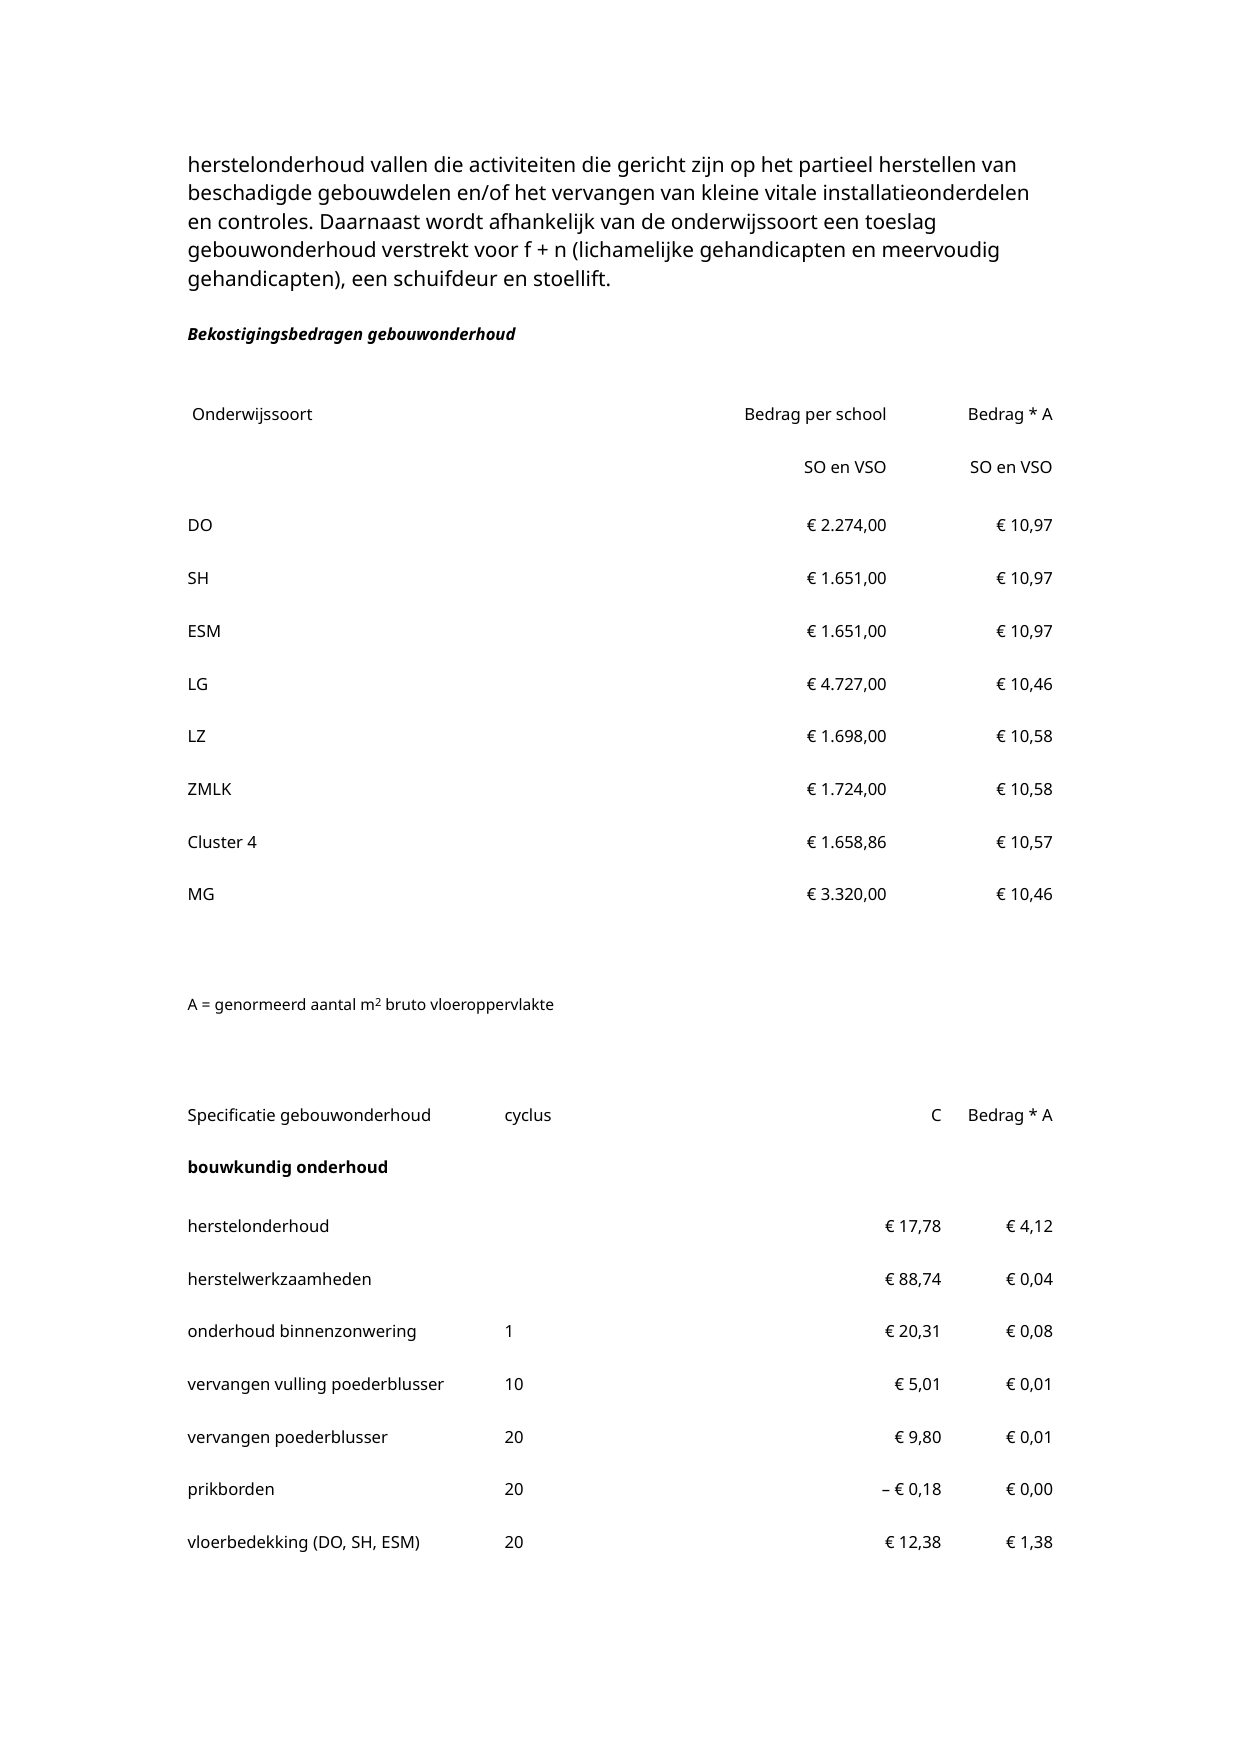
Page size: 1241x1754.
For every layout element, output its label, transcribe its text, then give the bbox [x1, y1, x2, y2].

table_header Onderwijssoort [188, 403, 721, 456]
table_cell prikborden [188, 1478, 504, 1531]
table_cell € 10,97 [887, 514, 1053, 567]
table_cell € 1.651,00 [721, 619, 887, 672]
table_cell [830, 1156, 941, 1214]
table_cell € 0,00 [941, 1478, 1053, 1531]
table_cell vloerbedekking (DO, SH, ESM) [188, 1531, 504, 1583]
table_cell bouwkundig onderhoud [188, 1156, 830, 1214]
table_cell € 3.320,00 [721, 883, 887, 936]
table_cell € 1.651,00 [721, 567, 887, 619]
table_cell vervangen poederblusser [188, 1425, 504, 1478]
table_cell MG [188, 883, 721, 936]
table_cell LZ [188, 725, 721, 777]
table_cell € 12,38 [830, 1531, 941, 1583]
table_cell € 0,01 [941, 1425, 1053, 1478]
table_cell € 10,97 [887, 567, 1053, 619]
table_cell € 5,01 [830, 1373, 941, 1425]
table_cell € 9,80 [830, 1425, 941, 1478]
table_cell vervangen vulling poederblusser [188, 1373, 504, 1425]
table_cell € 10,46 [887, 672, 1053, 725]
table_cell € 17,78 [830, 1214, 941, 1267]
table_cell [941, 1156, 1053, 1214]
table_cell € 1,38 [941, 1531, 1053, 1583]
table_cell € 2.274,00 [721, 514, 887, 567]
table_cell SH [188, 567, 721, 619]
table_cell herstelwerkzaamheden [188, 1267, 830, 1320]
table_cell Cluster 4 [188, 830, 721, 883]
table_cell onderhoud binnenzonwering [188, 1320, 504, 1372]
table_cell 20 [504, 1425, 830, 1478]
table_header Bedrag * A [941, 1103, 1053, 1156]
table_cell € 4,12 [941, 1214, 1053, 1267]
table_header Bedrag * A [887, 403, 1053, 456]
table_cell € 10,58 [887, 725, 1053, 777]
table_cell ESM [188, 619, 721, 672]
table_header Specificatie gebouwonderhoud [188, 1103, 504, 1156]
text A = genormeerd aantal m2 bruto vloeroppervlakte [187, 994, 1053, 1015]
table_cell € 0,04 [941, 1267, 1053, 1320]
table_cell € 1.724,00 [721, 778, 887, 830]
table_cell LG [188, 672, 721, 725]
table_cell € 88,74 [830, 1267, 941, 1320]
table_header cyclus [504, 1103, 830, 1156]
table_cell € 0,08 [941, 1320, 1053, 1372]
table_header Bedrag per school [721, 403, 887, 456]
table_cell SO en VSO [721, 456, 887, 514]
text herstelonderhoud vallen die activiteiten die gericht zijn op het partieel herstellen van beschadigde gebouwdelen en/of het vervangen van kleine vitale installatieonderdelen en controles. Daarnaast wordt afhankelijk van de onderwijssoort een toeslag gebouwonderhoud verstrekt voor f + n (lichamelijke gehandicapten en meervoudig gehandicapten), een schuifdeur en stoellift. [187, 150, 1053, 292]
table_cell SO en VSO [887, 456, 1053, 514]
table_cell € 10,46 [887, 883, 1053, 936]
table_header C [830, 1103, 941, 1156]
table_cell 20 [504, 1478, 830, 1531]
table_cell 1 [504, 1320, 830, 1372]
table_cell [188, 456, 721, 514]
table_cell ZMLK [188, 778, 721, 830]
table_cell € 20,31 [830, 1320, 941, 1372]
table_cell herstelonderhoud [188, 1214, 830, 1267]
table_cell € 10,57 [887, 830, 1053, 883]
table_cell € 1.658,86 [721, 830, 887, 883]
text Bekostigingsbedragen gebouwonderhoud [187, 322, 1053, 345]
table_cell € 4.727,00 [721, 672, 887, 725]
table_cell 10 [504, 1373, 830, 1425]
table_cell € 1.698,00 [721, 725, 887, 777]
table_cell – € 0,18 [830, 1478, 941, 1531]
table_cell € 10,58 [887, 778, 1053, 830]
table_cell 20 [504, 1531, 830, 1583]
table_cell € 0,01 [941, 1373, 1053, 1425]
table_cell DO [188, 514, 721, 567]
table_cell € 10,97 [887, 619, 1053, 672]
